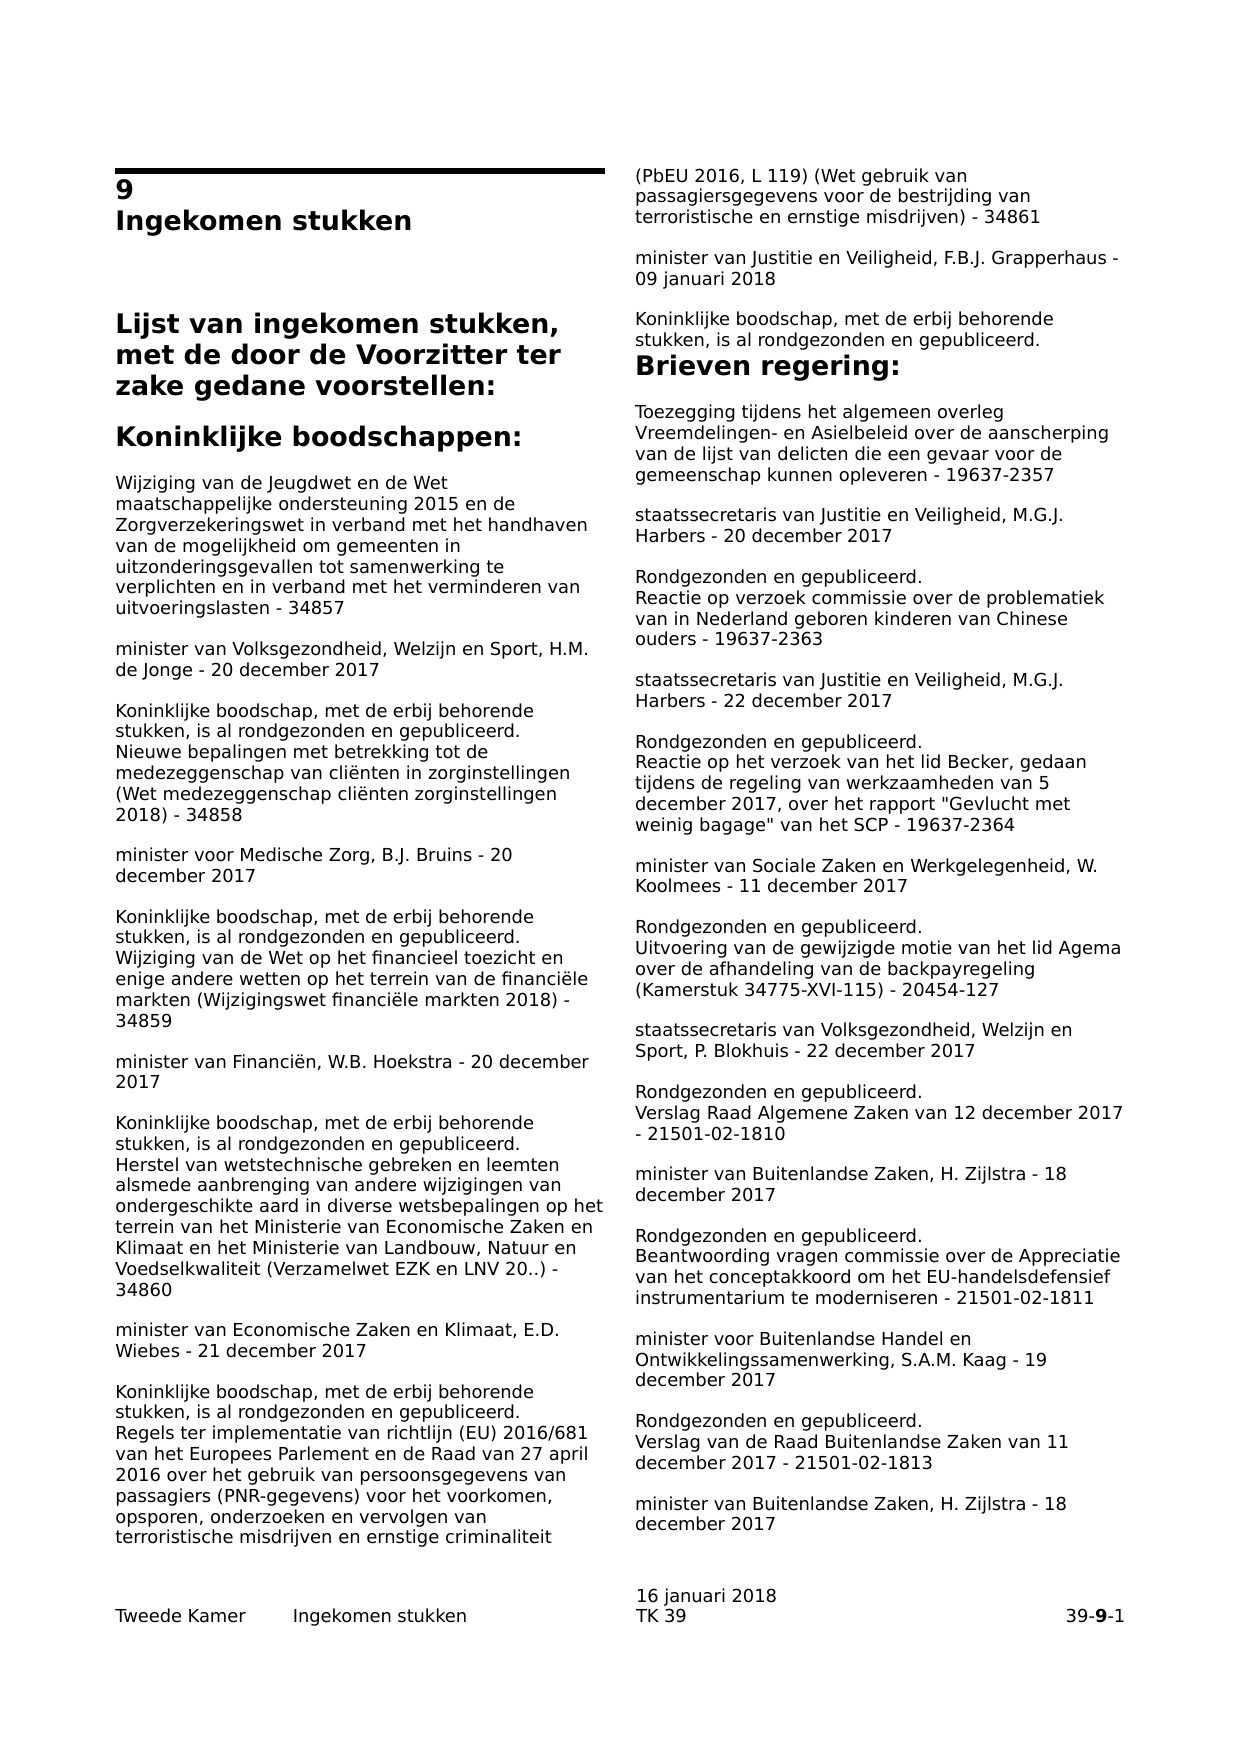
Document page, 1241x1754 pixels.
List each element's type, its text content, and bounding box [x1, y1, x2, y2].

text minister voor Medische Zorg, B.J. Bruins - 20 december 2017 [115, 845, 605, 887]
text Rondgezonden en gepubliceerd. [635, 1411, 1125, 1432]
text Uitvoering van de gewijzigde motie van het lid Agema over de afhandeling van de backpayregeling (Kamerstuk 34775-XVI-115) - 20454-127 [635, 938, 1125, 1000]
text Wijziging van de Wet op het financieel toezicht en enige andere wetten op het terrein van de financiële markten (Wijzigingswet financiële markten 2018) - 34859 [115, 948, 605, 1031]
text Wijziging van de Jeugdwet en de Wet maatschappelijke ondersteuning 2015 en de Zorgverzekeringswet in verband met het handhaven van de mogelijkheid om gemeenten in uitzonderingsgevallen tot samenwerking te verplichten en in verband met het verminderen van uitvoeringslasten - 34857 [115, 473, 605, 619]
text Koninklijke boodschap, met de erbij behorende stukken, is al rondgezonden en gepubliceerd. [635, 309, 1125, 351]
text Reactie op het verzoek van het lid Becker, gedaan tijdens de regeling van werkzaamheden van 5 december 2017, over het rapport "Gevlucht met weinig bagage" van het SCP - 19637-2364 [635, 752, 1125, 836]
text Koninklijke boodschap, met de erbij behorende stukken, is al rondgezonden en gepubliceerd. [115, 1382, 605, 1423]
text Rondgezonden en gepubliceerd. [635, 917, 1125, 938]
text minister van Financiën, W.B. Hoekstra - 20 december 2017 [115, 1051, 605, 1093]
text Herstel van wetstechnische gebreken en leemten alsmede aanbrenging van andere wijzigingen van ondergeschikte aard in diverse wetsbepalingen op het terrein van het Ministerie van Economische Zaken en Klimaat en het Ministerie van Landbouw, Natuur en Voedselkwaliteit (Verzamelwet EZK en LNV 20..) - 34860 [115, 1154, 605, 1300]
text Toezegging tijdens het algemeen overleg Vreemdelingen- en Asielbeleid over de aanscherping van de lijst van delicten die een gevaar voor de gemeenschap kunnen opleveren - 19637-2357 [635, 402, 1125, 485]
text Rondgezonden en gepubliceerd. [635, 567, 1125, 587]
text minister van Volksgezondheid, Welzijn en Sport, H.M. de Jonge - 20 december 2017 [115, 639, 605, 680]
text minister van Sociale Zaken en Werkgelegenheid, W. Koolmees - 11 december 2017 [635, 856, 1125, 897]
text Koninklijke boodschap, met de erbij behorende stukken, is al rondgezonden en gepubliceerd. [115, 700, 605, 742]
text Verslag Raad Algemene Zaken van 12 december 2017 - 21501-02-1810 [635, 1102, 1125, 1144]
text staatssecretaris van Volksgezondheid, Welzijn en Sport, P. Blokhuis - 22 december 2017 [635, 1020, 1125, 1062]
text minister van Buitenlandse Zaken, H. Zijlstra - 18 december 2017 [635, 1493, 1125, 1535]
text staatssecretaris van Justitie en Veiligheid, M.G.J. Harbers - 22 december 2017 [635, 670, 1125, 711]
text minister voor Buitenlandse Handel en Ontwikkelingssamenwerking, S.A.M. Kaag - 19 december 2017 [635, 1329, 1125, 1391]
text minister van Economische Zaken en Klimaat, E.D. Wiebes - 21 december 2017 [115, 1320, 605, 1362]
title Lijst van ingekomen stukken, met de door de Voorzitter ter zake gedane voorstellen: [115, 308, 605, 402]
text Reactie op verzoek commissie over de problematiek van in Nederland geboren kinderen van Chinese ouders - 19637-2363 [635, 587, 1125, 650]
title Brieven regering: [635, 351, 1125, 382]
text Regels ter implementatie van richtlijn (EU) 2016/681 van het Europees Parlement en de Raad van 27 april 2016 over het gebruik van persoonsgegevens van passagiers (PNR-gegevens) voor het voorkomen, opsporen, onderzoeken en vervolgen van terroristische misdrijven en ernstige criminaliteit [115, 1423, 605, 1548]
text Nieuwe bepalingen met betrekking tot de medezeggenschap van cliënten in zorginstellingen (Wet medezeggenschap cliënten zorginstellingen 2018) - 34858 [115, 742, 605, 825]
text Koninklijke boodschap, met de erbij behorende stukken, is al rondgezonden en gepubliceerd. [115, 907, 605, 948]
title Koninklijke boodschappen: [115, 422, 605, 453]
text Rondgezonden en gepubliceerd. [635, 1226, 1125, 1246]
text Rondgezonden en gepubliceerd. [635, 1082, 1125, 1102]
text minister van Buitenlandse Zaken, H. Zijlstra - 18 december 2017 [635, 1164, 1125, 1206]
text minister van Justitie en Veiligheid, F.B.J. Grapperhaus - 09 januari 2018 [635, 248, 1125, 289]
text Verslag van de Raad Buitenlandse Zaken van 11 december 2017 - 21501-02-1813 [635, 1432, 1125, 1473]
text Koninklijke boodschap, met de erbij behorende stukken, is al rondgezonden en gepubliceerd. [115, 1113, 605, 1154]
text staatssecretaris van Justitie en Veiligheid, M.G.J. Harbers - 20 december 2017 [635, 505, 1125, 547]
text Rondgezonden en gepubliceerd. [635, 731, 1125, 752]
text Beantwoording vragen commissie over de Appreciatie van het conceptakkoord om het EU-handelsdefensief instrumentarium te moderniseren - 21501-02-1811 [635, 1246, 1125, 1309]
title 9 Ingekomen stukken [115, 174, 605, 237]
text (PbEU 2016, L 119) (Wet gebruik van passagiersgegevens voor de bestrijding van terroristische en ernstige misdrijven) - 34861 [635, 165, 1125, 228]
